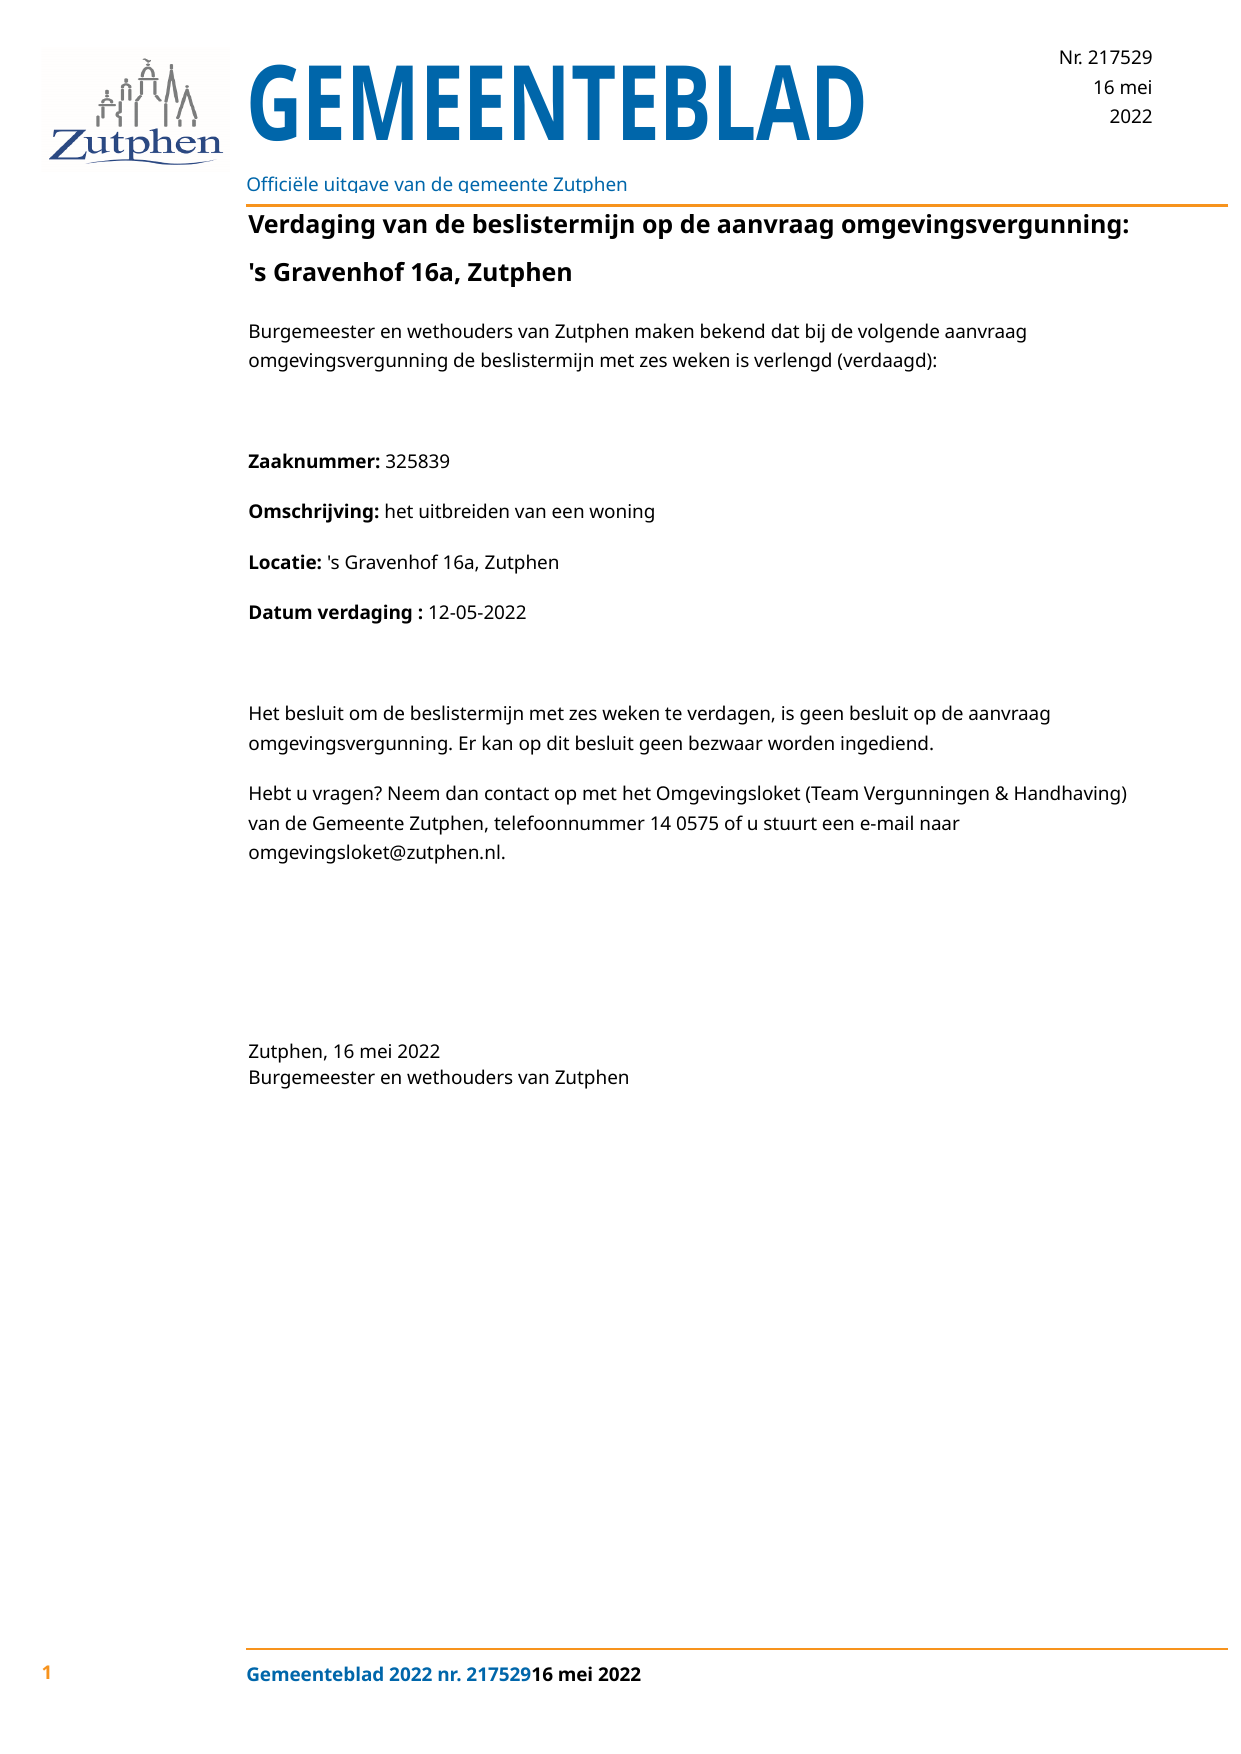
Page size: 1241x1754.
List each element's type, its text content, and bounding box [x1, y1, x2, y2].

text Verdaging van de beslistermijn op de aanvraag omgevingsvergunning: 's Gravenhof 16a, Zutphen [248, 207, 1152, 288]
text Burgemeester en wethouders van Zutphen maken bekend dat bij de volgende aanvraag omgevingsvergunning de beslistermijn met zes weken is verlengd (verdaagd): [248, 318, 1152, 373]
text Locatie: 's Gravenhof 16a, Zutphen [248, 549, 1152, 575]
text Het besluit om de beslistermijn met zes weken te verdagen, is geen besluit op de aanvraag omgevingsvergunning. Er kan op dit besluit geen bezwaar worden ingediend. [248, 700, 1152, 756]
text Datum verdaging : 12-05-2022 [248, 599, 1152, 625]
text Hebt u vragen? Neem dan contact op met het Omgevingsloket (Team Vergunningen & Handhaving) van de Gemeente Zutphen, telefoonnummer 14 0575 of u stuurt een e-mail naar omgevingsloket@zutphen.nl. [248, 780, 1152, 865]
text Zutphen, 16 mei 2022 [248, 1039, 1152, 1064]
text Zaaknummer: 325839 [248, 448, 1152, 474]
picture [41, 47, 231, 172]
text Omschrijving: het uitbreiden van een woning [248, 499, 1152, 524]
text Burgemeester en wethouders van Zutphen [248, 1064, 1152, 1090]
